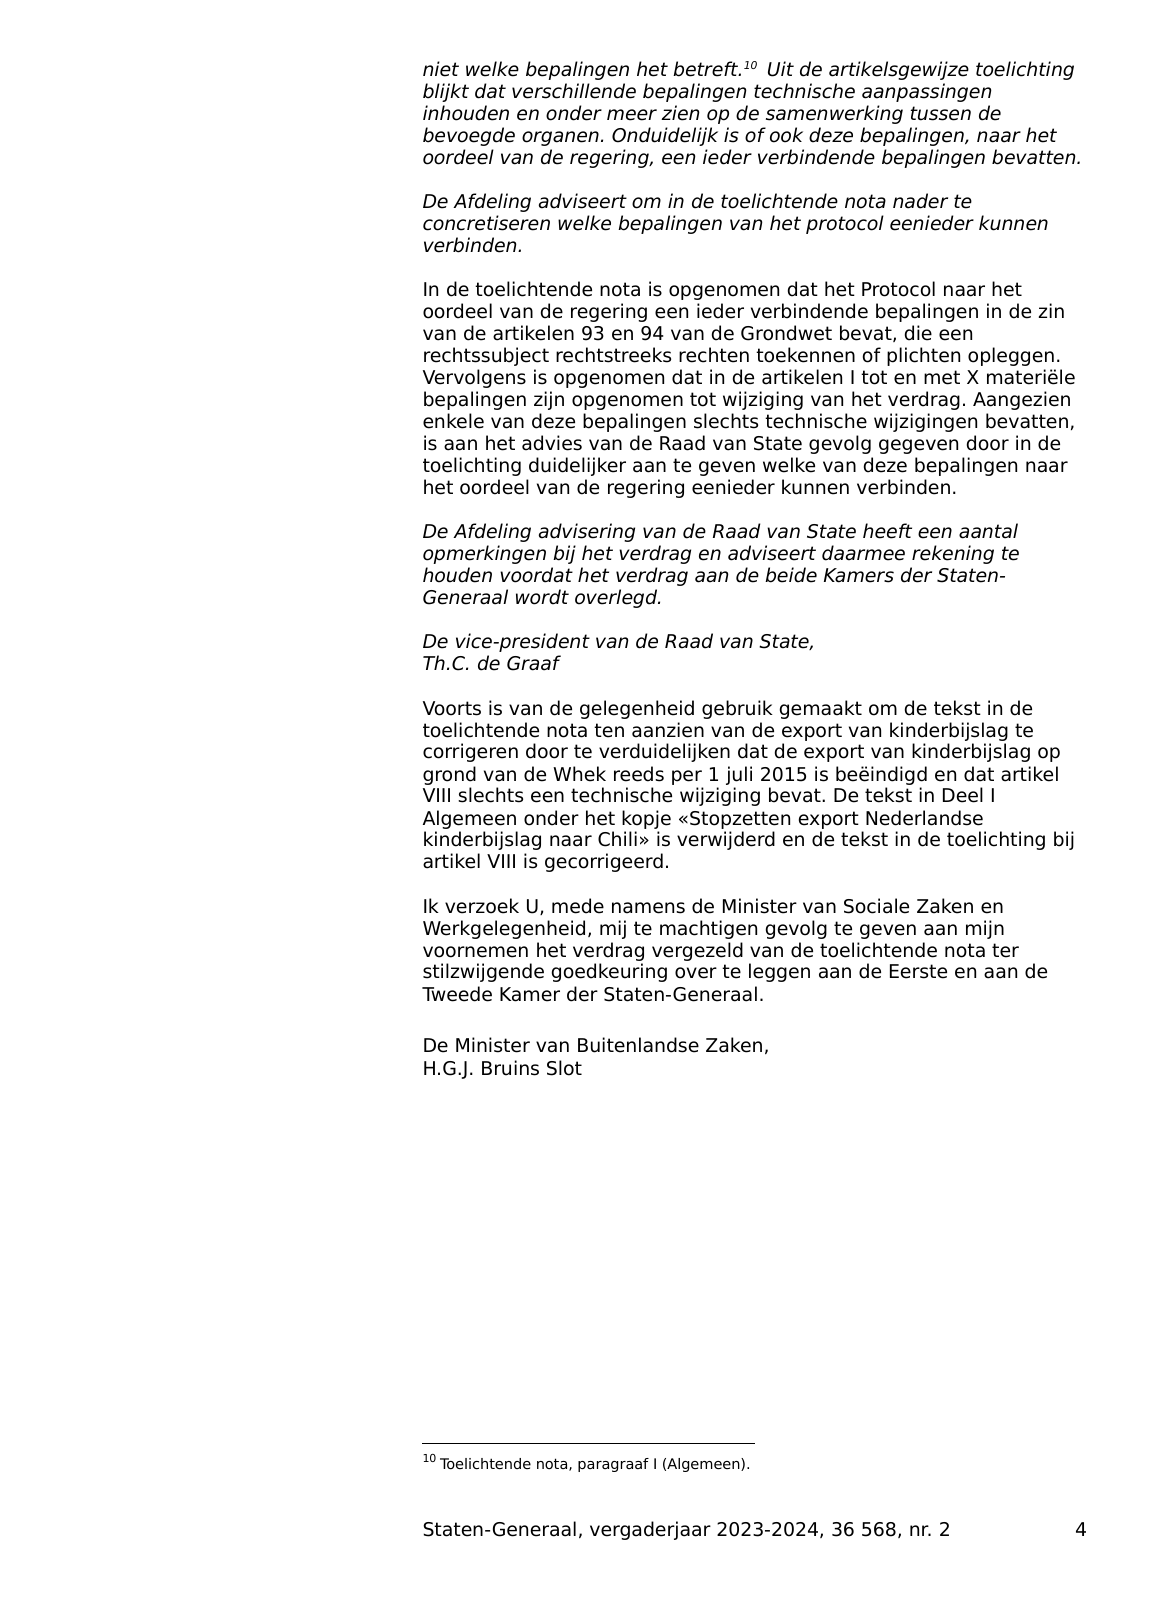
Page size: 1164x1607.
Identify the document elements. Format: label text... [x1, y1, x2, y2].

text De Afdeling adviseert om in de toelichtende nota nader te concretiseren welke bepalingen van het protocol eenieder kunnen verbinden. [422, 191, 1087, 257]
text niet welke bepalingen het betreft. Uit de artikelsgewijze toelichting blijkt dat verschillende bepalingen technische aanpassingen inhouden en onder meer zien op de samenwerking tussen de bevoegde organen. Onduidelijk is of ook deze bepalingen, naar het oordeel van de regering, een ieder verbindende bepalingen bevatten. [422, 59, 1087, 169]
text Voorts is van de gelegenheid gebruik gemaakt om de tekst in de toelichtende nota ten aanzien van de export van kinderbijslag te corrigeren door te verduidelijken dat de export van kinderbijslag op grond van de Whek reeds per 1 juli 2015 is beëindigd en dat artikel VIII slechts een technische wijziging bevat. De tekst in Deel I Algemeen onder het kopje «Stopzetten export Nederlandse kinderbijslag naar Chili» is verwijderd en de tekst in de toelichting bij artikel VIII is gecorrigeerd. [422, 697, 1087, 873]
text Th.C. de Graaf [422, 653, 1087, 675]
text De Afdeling advisering van de Raad van State heeft een aantal opmerkingen bij het verdrag en adviseert daarmee rekening te houden voordat het verdrag aan de beide Kamers der Staten-Generaal wordt overlegd. [422, 521, 1087, 609]
text De Minister van Buitenlandse Zaken, H.G.J. Bruins Slot [422, 1035, 1087, 1079]
text Toelichtende nota, paragraaf I (Algemeen). [422, 1452, 1087, 1474]
text In de toelichtende nota is opgenomen dat het Protocol naar het oordeel van de regering een ieder verbindende bepalingen in de zin van de artikelen 93 en 94 van de Grondwet bevat, die een rechtssubject rechtstreeks rechten toekennen of plichten opleggen. Vervolgens is opgenomen dat in de artikelen I tot en met X materiële bepalingen zijn opgenomen tot wijziging van het verdrag. Aangezien enkele van deze bepalingen slechts technische wijzigingen bevatten, is aan het advies van de Raad van State gevolg gegeven door in de toelichting duidelijker aan te geven welke van deze bepalingen naar het oordeel van de regering eenieder kunnen verbinden. [422, 279, 1087, 499]
text Ik verzoek U, mede namens de Minister van Sociale Zaken en Werkgelegenheid, mij te machtigen gevolg te geven aan mijn voornemen het verdrag vergezeld van de toelichtende nota ter stilzwijgende goedkeuring over te leggen aan de Eerste en aan de Tweede Kamer der Staten-Generaal. [422, 896, 1087, 1005]
text De vice-president van de Raad van State, [422, 631, 1087, 653]
